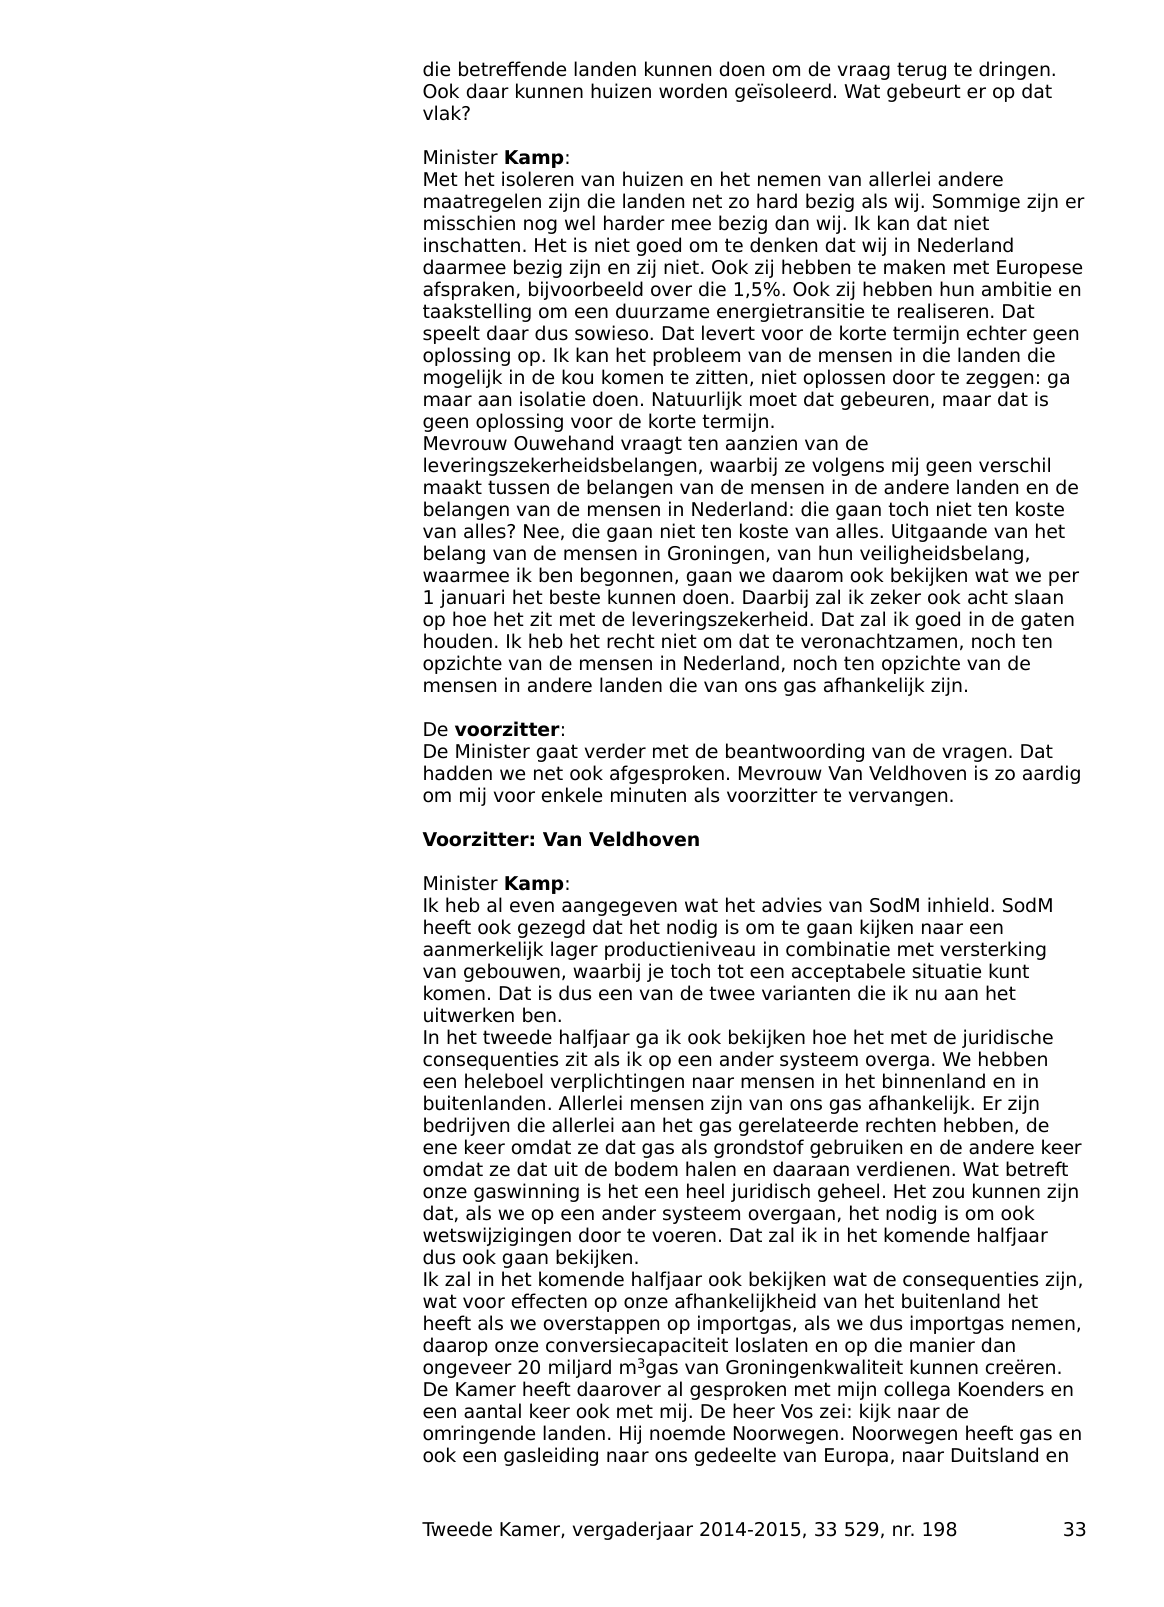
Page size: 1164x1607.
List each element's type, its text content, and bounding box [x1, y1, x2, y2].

subtitle Voorzitter: Van Veldhoven [422, 829, 1087, 851]
text De voorzitter: [422, 719, 1087, 741]
text Ik heb al even aangegeven wat het advies van SodM inhield. SodM heeft ook gezegd dat het nodig is om te gaan kijken naar een aanmerkelijk lager productieniveau in combinatie met versterking van gebouwen, waarbij je toch tot een acceptabele situatie kunt komen. Dat is dus een van de twee varianten die ik nu aan het uitwerken ben. [422, 895, 1087, 1027]
text Minister Kamp: [422, 147, 1087, 169]
text die betreffende landen kunnen doen om de vraag terug te dringen. Ook daar kunnen huizen worden geïsoleerd. Wat gebeurt er op dat vlak? [422, 59, 1087, 125]
text In het tweede halfjaar ga ik ook bekijken hoe het met de juridische consequenties zit als ik op een ander systeem overga. We hebben een heleboel verplichtingen naar mensen in het binnenland en in buitenlanden. Allerlei mensen zijn van ons gas afhankelijk. Er zijn bedrijven die allerlei aan het gas gerelateerde rechten hebben, de ene keer omdat ze dat gas als grondstof gebruiken en de andere keer omdat ze dat uit de bodem halen en daaraan verdienen. Wat betreft onze gaswinning is het een heel juridisch geheel. Het zou kunnen zijn dat, als we op een ander systeem overgaan, het nodig is om ook wetswijzigingen door te voeren. Dat zal ik in het komende halfjaar dus ook gaan bekijken. [422, 1027, 1087, 1269]
text Mevrouw Ouwehand vraagt ten aanzien van de leveringszekerheidsbelangen, waarbij ze volgens mij geen verschil maakt tussen de belangen van de mensen in de andere landen en de belangen van de mensen in Nederland: die gaan toch niet ten koste van alles? Nee, die gaan niet ten koste van alles. Uitgaande van het belang van de mensen in Groningen, van hun veiligheidsbelang, waarmee ik ben begonnen, gaan we daarom ook bekijken wat we per 1 januari het beste kunnen doen. Daarbij zal ik zeker ook acht slaan op hoe het zit met de leveringszekerheid. Dat zal ik goed in de gaten houden. Ik heb het recht niet om dat te veronachtzamen, noch ten opzichte van de mensen in Nederland, noch ten opzichte van de mensen in andere landen die van ons gas afhankelijk zijn. [422, 433, 1087, 697]
text De Minister gaat verder met de beantwoording van de vragen. Dat hadden we net ook afgesproken. Mevrouw Van Veldhoven is zo aardig om mij voor enkele minuten als voorzitter te vervangen. [422, 741, 1087, 807]
text Met het isoleren van huizen en het nemen van allerlei andere maatregelen zijn die landen net zo hard bezig als wij. Sommige zijn er misschien nog wel harder mee bezig dan wij. Ik kan dat niet inschatten. Het is niet goed om te denken dat wij in Nederland daarmee bezig zijn en zij niet. Ook zij hebben te maken met Europese afspraken, bijvoorbeeld over die 1,5%. Ook zij hebben hun ambitie en taakstelling om een duurzame energietransitie te realiseren. Dat speelt daar dus sowieso. Dat levert voor de korte termijn echter geen oplossing op. Ik kan het probleem van de mensen in die landen die mogelijk in de kou komen te zitten, niet oplossen door te zeggen: ga maar aan isolatie doen. Natuurlijk moet dat gebeuren, maar dat is geen oplossing voor de korte termijn. [422, 169, 1087, 433]
text Minister Kamp: [422, 873, 1087, 895]
text Ik zal in het komende halfjaar ook bekijken wat de consequenties zijn, wat voor effecten op onze afhankelijkheid van het buitenland het heeft als we overstappen op importgas, als we dus importgas nemen, daarop onze conversiecapaciteit loslaten en op die manier dan ongeveer 20 miljard m3gas van Groningenkwaliteit kunnen creëren. De Kamer heeft daarover al gesproken met mijn collega Koenders en een aantal keer ook met mij. De heer Vos zei: kijk naar de omringende landen. Hij noemde Noorwegen. Noorwegen heeft gas en ook een gasleiding naar ons gedeelte van Europa, naar Duitsland en [422, 1269, 1087, 1467]
